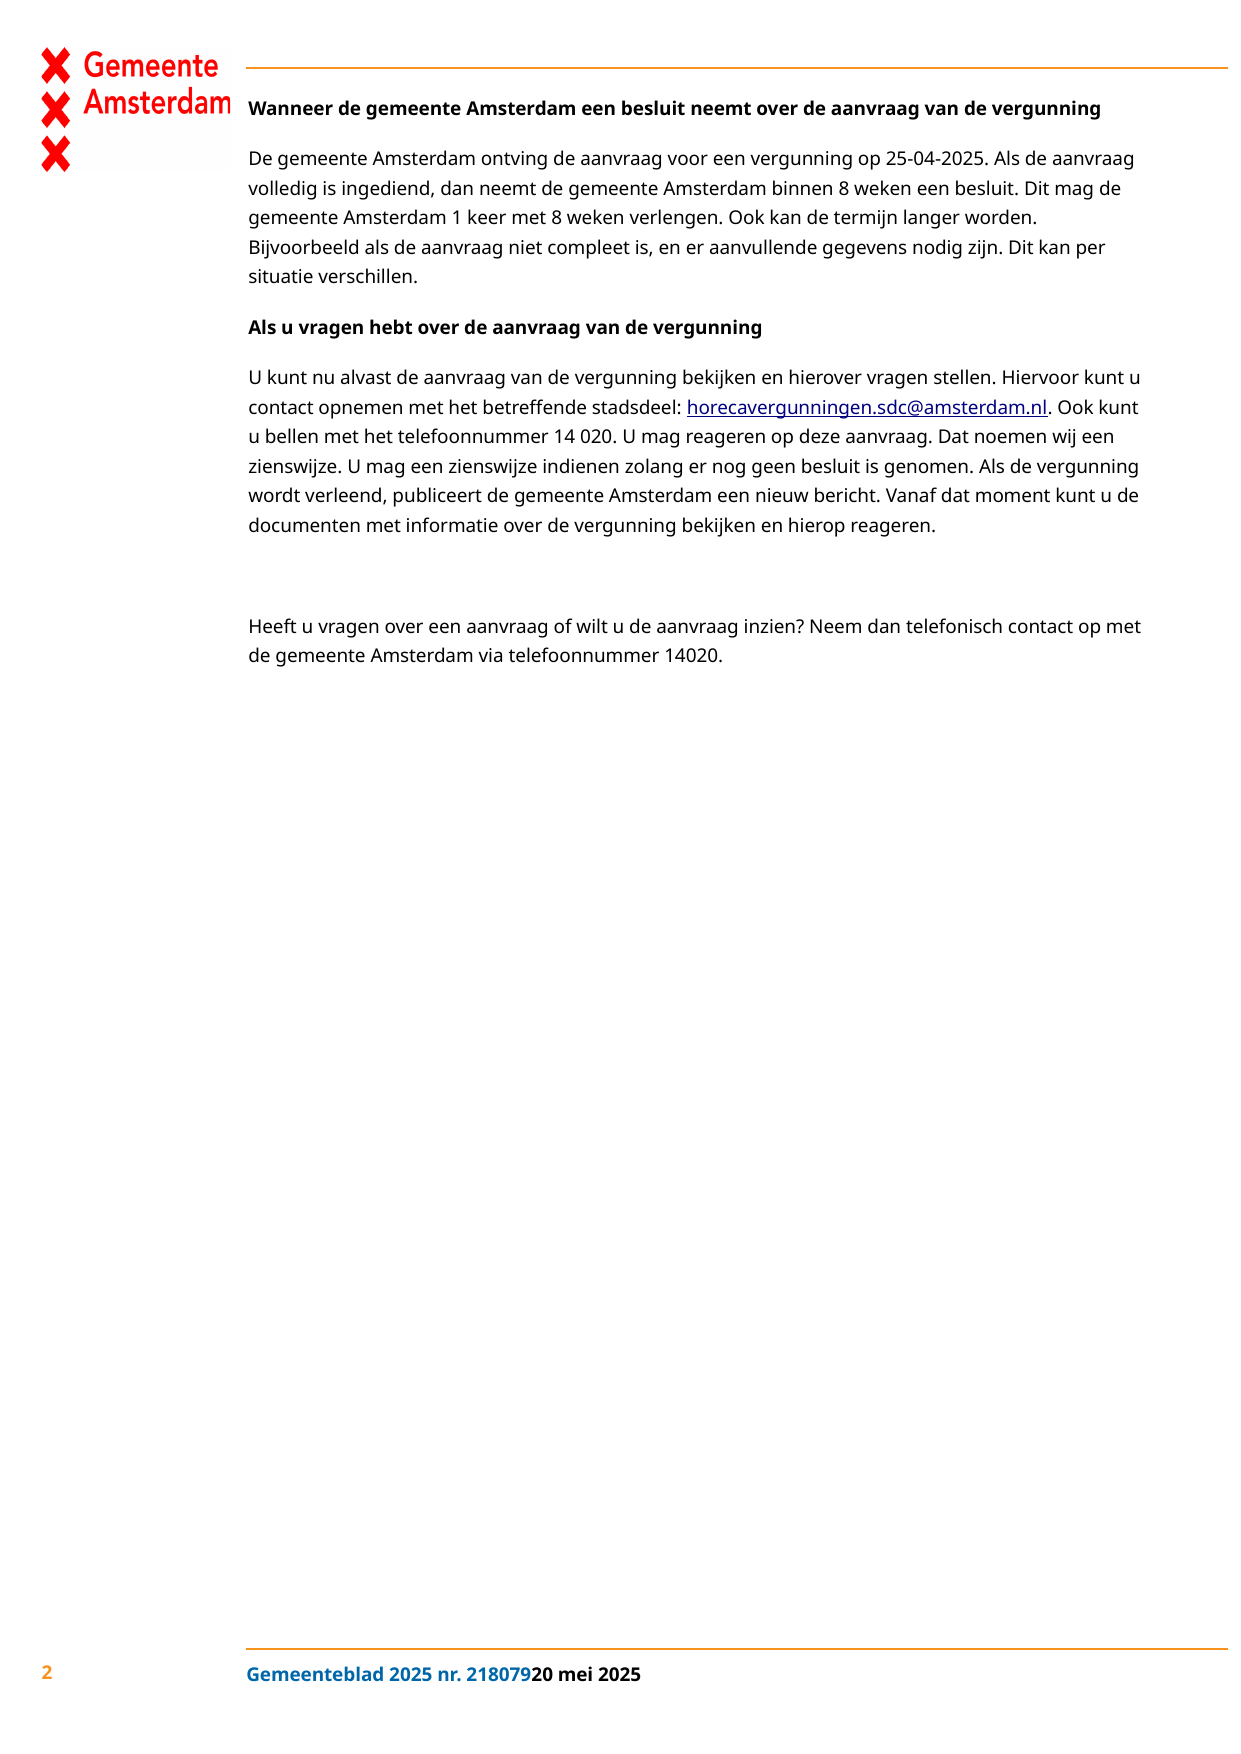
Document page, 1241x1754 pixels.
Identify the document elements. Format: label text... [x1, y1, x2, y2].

picture [41, 47, 231, 172]
text De gemeente Amsterdam ontving de aanvraag voor een vergunning op 25-04-2025. Als de aanvraag volledig is ingediend, dan neemt de gemeente Amsterdam binnen 8 weken een besluit. Dit mag de gemeente Amsterdam 1 keer met 8 weken verlengen. Ook kan de termijn langer worden. Bijvoorbeeld als de aanvraag niet compleet is, en er aanvullende gegevens nodig zijn. Dit kan per situatie verschillen. [248, 145, 1152, 289]
text Als u vragen hebt over de aanvraag van de vergunning [248, 314, 1152, 340]
text U kunt nu alvast de aanvraag van de vergunning bekijken en hierover vragen stellen. Hiervoor kunt u contact opnemen met het betreffende stadsdeel: horecavergunningen.sdc@amsterdam.nl. Ook kunt u bellen met het telefoonnummer 14 020. U mag reageren op deze aanvraag. Dat noemen wij een zienswijze. U mag een zienswijze indienen zolang er nog geen besluit is genomen. Als de vergunning wordt verleend, publiceert de gemeente Amsterdam een nieuw bericht. Vanaf dat moment kunt u de documenten met informatie over de vergunning bekijken en hierop reageren. [248, 364, 1152, 538]
text Heeft u vragen over een aanvraag of wilt u de aanvraag inzien? Neem dan telefonisch contact op met de gemeente Amsterdam via telefoonnummer 14020. [248, 613, 1152, 668]
text Wanneer de gemeente Amsterdam een besluit neemt over de aanvraag van de vergunning [248, 95, 1152, 121]
